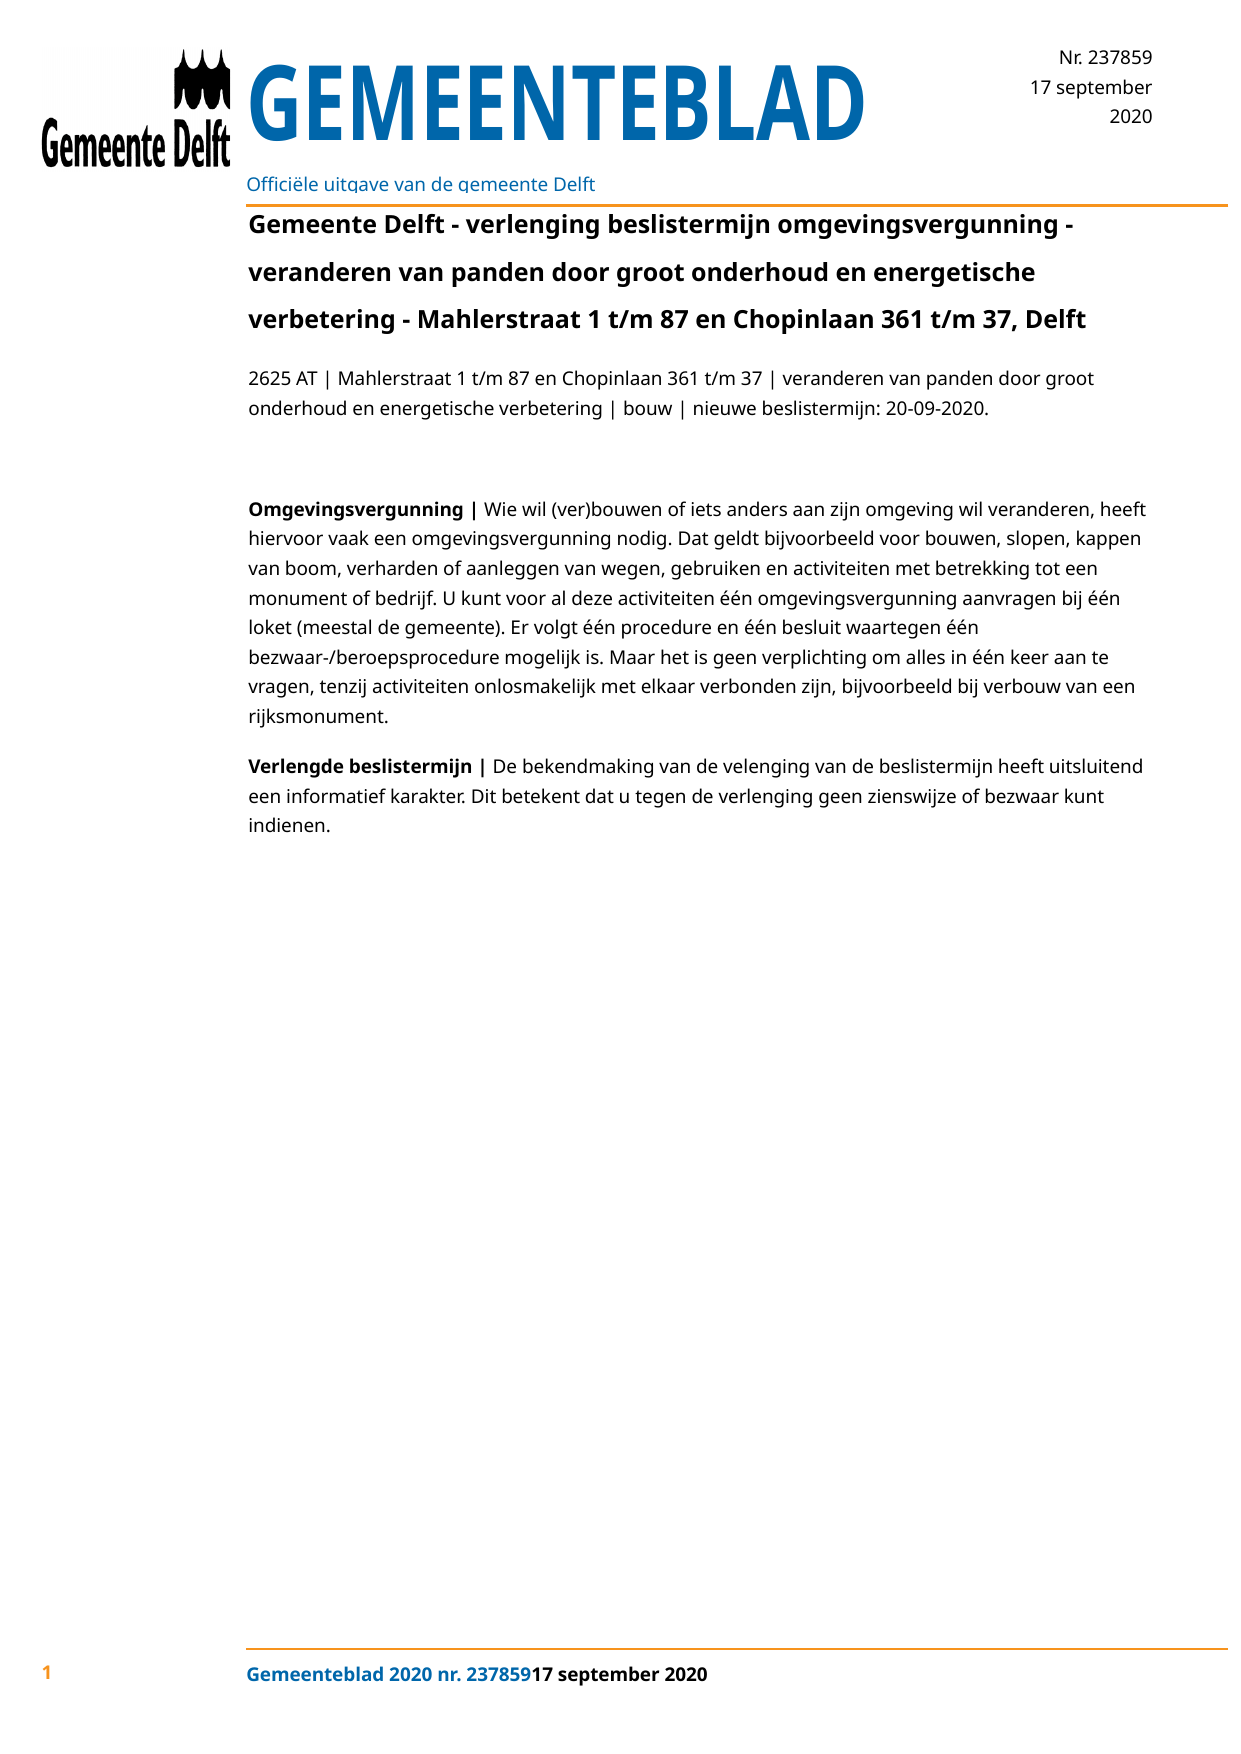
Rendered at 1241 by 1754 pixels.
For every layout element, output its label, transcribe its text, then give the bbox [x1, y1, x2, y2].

text 2625 AT | Mahlerstraat 1 t/m 87 en Chopinlaan 361 t/m 37 | veranderen van panden door groot onderhoud en energetische verbetering | bouw | nieuwe beslistermijn: 20-09-2020. [248, 366, 1152, 421]
text Omgevingsvergunning | Wie wil (ver)bouwen of iets anders aan zijn omgeving wil veranderen, heeft hiervoor vaak een omgevingsvergunning nodig. Dat geldt bijvoorbeeld voor bouwen, slopen, kappen van boom, verharden of aanleggen van wegen, gebruiken en activiteiten met betrekking tot een monument of bedrijf. U kunt voor al deze activiteiten één omgevingsvergunning aanvragen bij één loket (meestal de gemeente). Er volgt één procedure en één besluit waartegen één bezwaar-/beroepsprocedure mogelijk is. Maar het is geen verplichting om alles in één keer aan te vragen, tenzij activiteiten onlosmakelijk met elkaar verbonden zijn, bijvoorbeeld bij verbouw van een rijksmonument. [248, 496, 1152, 729]
picture [41, 47, 231, 172]
text Verlengde beslistermijn | De bekendmaking van de velenging van de beslistermijn heeft uitsluitend een informatief karakter. Dit betekent dat u tegen de verlenging geen zienswijze of bezwaar kunt indienen. [248, 753, 1152, 838]
text Gemeente Delft - verlenging beslistermijn omgevingsvergunning - veranderen van panden door groot onderhoud en energetische verbetering - Mahlerstraat 1 t/m 87 en Chopinlaan 361 t/m 37, Delft [248, 207, 1152, 336]
